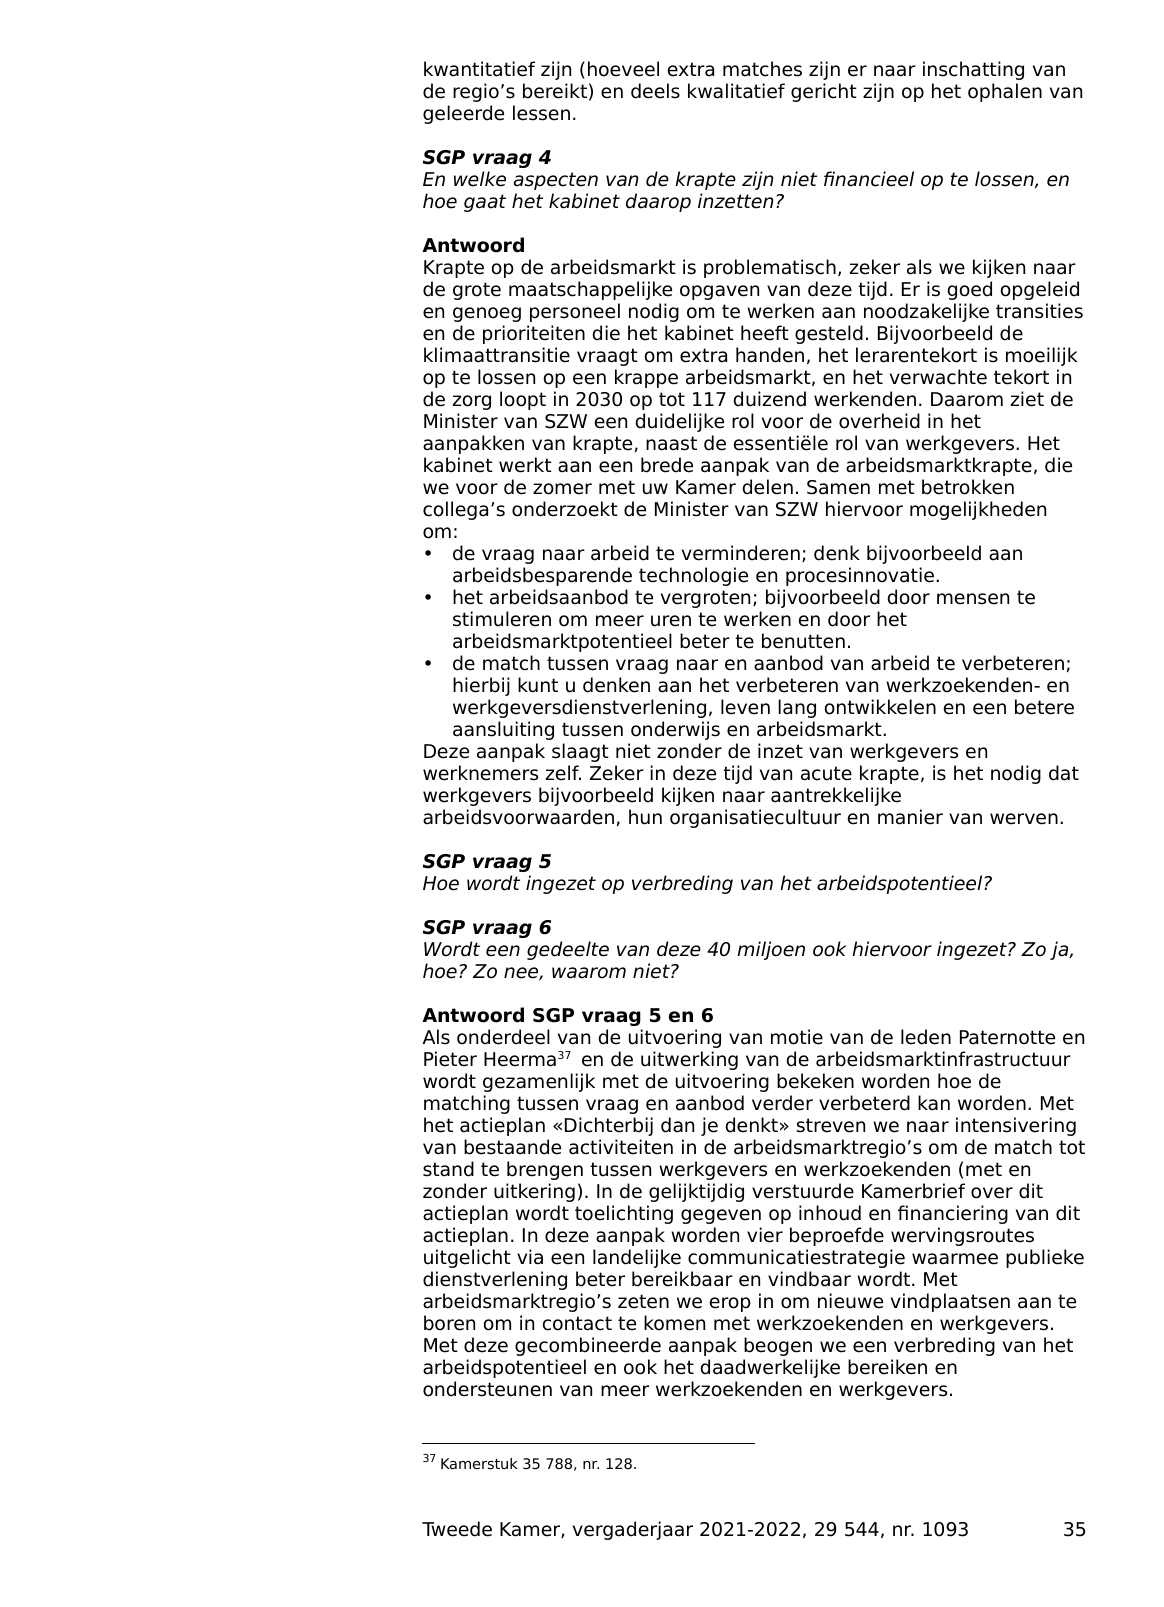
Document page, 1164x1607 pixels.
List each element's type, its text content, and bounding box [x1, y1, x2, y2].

text Als onderdeel van de uitvoering van motie van de leden Paternotte en Pieter Heerma en de uitwerking van de arbeidsmarktinfrastructuur wordt gezamenlijk met de uitvoering bekeken worden hoe de matching tussen vraag en aanbod verder verbeterd kan worden. Met het actieplan «Dichterbij dan je denkt» streven we naar intensivering van bestaande activiteiten in de arbeidsmarktregio’s om de match tot stand te brengen tussen werkgevers en werkzoekenden (met en zonder uitkering). In de gelijktijdig verstuurde Kamerbrief over dit actieplan wordt toelichting gegeven op inhoud en financiering van dit actieplan. In deze aanpak worden vier beproefde wervingsroutes uitgelicht via een landelijke communicatiestrategie waarmee publieke dienstverlening beter bereikbaar en vindbaar wordt. Met arbeidsmarktregio’s zeten we erop in om nieuwe vindplaatsen aan te boren om in contact te komen met werkzoekenden en werkgevers. Met deze gecombineerde aanpak beogen we een verbreding van het arbeidspotentieel en ook het daadwerkelijke bereiken en ondersteunen van meer werkzoekenden en werkgevers. [422, 1027, 1087, 1401]
text SGP vraag 5 [422, 851, 1087, 873]
text En welke aspecten van de krapte zijn niet financieel op te lossen, en hoe gaat het kabinet daarop inzetten? [422, 169, 1087, 213]
text kwantitatief zijn (hoeveel extra matches zijn er naar inschatting van de regio’s bereikt) en deels kwalitatief gericht zijn op het ophalen van geleerde lessen. [422, 59, 1087, 125]
text Antwoord SGP vraag 5 en 6 [422, 1005, 1087, 1027]
text Krapte op de arbeidsmarkt is problematisch, zeker als we kijken naar de grote maatschappelijke opgaven van deze tijd. Er is goed opgeleid en genoeg personeel nodig om te werken aan noodzakelijke transities en de prioriteiten die het kabinet heeft gesteld. Bijvoorbeeld de klimaattransitie vraagt om extra handen, het lerarentekort is moeilijk op te lossen op een krappe arbeidsmarkt, en het verwachte tekort in de zorg loopt in 2030 op tot 117 duizend werkenden. Daarom ziet de Minister van SZW een duidelijke rol voor de overheid in het aanpakken van krapte, naast de essentiële rol van werkgevers. Het kabinet werkt aan een brede aanpak van de arbeidsmarktkrapte, die we voor de zomer met uw Kamer delen. Samen met betrokken collega’s onderzoekt de Minister van SZW hiervoor mogelijkheden om: [422, 257, 1087, 543]
text Antwoord [422, 235, 1087, 257]
text Hoe wordt ingezet op verbreding van het arbeidspotentieel? [422, 873, 1087, 895]
text Deze aanpak slaagt niet zonder de inzet van werkgevers en werknemers zelf. Zeker in deze tijd van acute krapte, is het nodig dat werkgevers bijvoorbeeld kijken naar aantrekkelijke arbeidsvoorwaarden, hun organisatiecultuur en manier van werven. [422, 741, 1087, 829]
text Kamerstuk 35 788, nr. 128. [422, 1452, 1087, 1474]
text SGP vraag 6 [422, 917, 1087, 939]
text • de match tussen vraag naar en aanbod van arbeid te verbeteren; hierbij kunt u denken aan het verbeteren van werkzoekenden- en werkgeversdienstverlening, leven lang ontwikkelen en een betere aansluiting tussen onderwijs en arbeidsmarkt. [422, 653, 1087, 741]
text • het arbeidsaanbod te vergroten; bijvoorbeeld door mensen te stimuleren om meer uren te werken en door het arbeidsmarktpotentieel beter te benutten. [422, 587, 1087, 653]
text Wordt een gedeelte van deze 40 miljoen ook hiervoor ingezet? Zo ja, hoe? Zo nee, waarom niet? [422, 939, 1087, 983]
text • de vraag naar arbeid te verminderen; denk bijvoorbeeld aan arbeidsbesparende technologie en procesinnovatie. [422, 543, 1087, 587]
text SGP vraag 4 [422, 147, 1087, 169]
